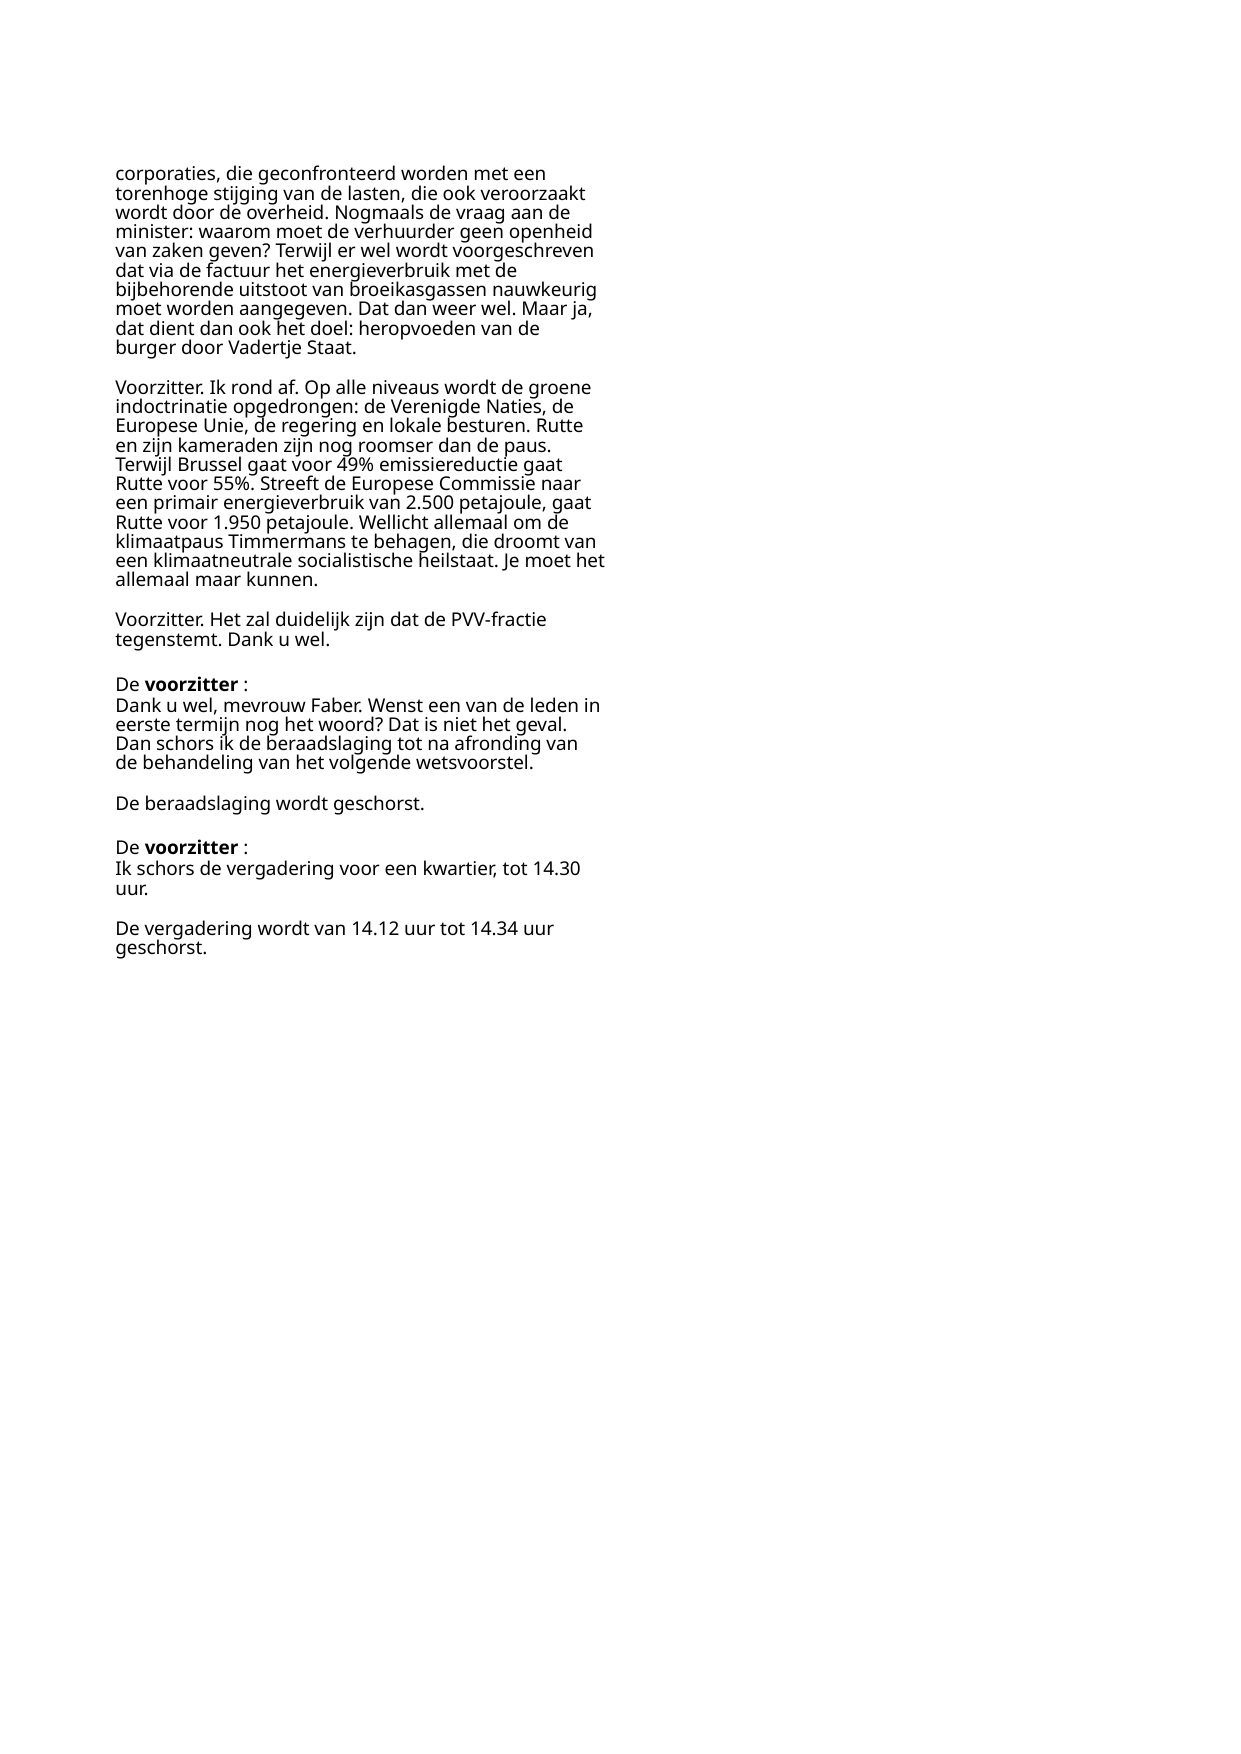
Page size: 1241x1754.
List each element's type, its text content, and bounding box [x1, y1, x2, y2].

text Ik schors de vergadering voor een kwartier, tot 14.30 uur. [115, 860, 605, 899]
text Voorzitter. Het zal duidelijk zijn dat de PVV-fractie tegenstemt. Dank u wel. [115, 611, 605, 650]
text De voorzitter : [115, 671, 605, 697]
text Dank u wel, mevrouw Faber. Wenst een van de leden in eerste termijn nog het woord? Dat is niet het geval. Dan schors ik de beraadslaging tot na afronding van de behandeling van het volgende wetsvoorstel. [115, 697, 605, 774]
text De voorzitter : [115, 834, 605, 860]
text De vergadering wordt van 14.12 uur tot 14.34 uur geschorst. [115, 920, 605, 958]
text corporaties, die geconfronteerd worden met een torenhoge stijging van de lasten, die ook veroorzaakt wordt door de overheid. Nogmaals de vraag aan de minister: waarom moet de verhuurder geen openheid van zaken geven? Terwijl er wel wordt voorgeschreven dat via de factuur het energieverbruik met de bijbehorende uitstoot van broeikasgassen nauwkeurig moet worden aangegeven. Dat dan weer wel. Maar ja, dat dient dan ook het doel: heropvoeden van de burger door Vadertje Staat. [115, 165, 605, 358]
text Voorzitter. Ik rond af. Op alle niveaus wordt de groene indoctrinatie opgedrongen: de Verenigde Naties, de Europese Unie, de regering en lokale besturen. Rutte en zijn kameraden zijn nog roomser dan de paus. Terwijl Brussel gaat voor 49% emissiereductie gaat Rutte voor 55%. Streeft de Europese Commissie naar een primair energieverbruik van 2.500 petajoule, gaat Rutte voor 1.950 petajoule. Wellicht allemaal om de klimaatpaus Timmermans te behagen, die droomt van een klimaatneutrale socialistische heilstaat. Je moet het allemaal maar kunnen. [115, 379, 605, 591]
text De beraadslaging wordt geschorst. [115, 794, 605, 814]
